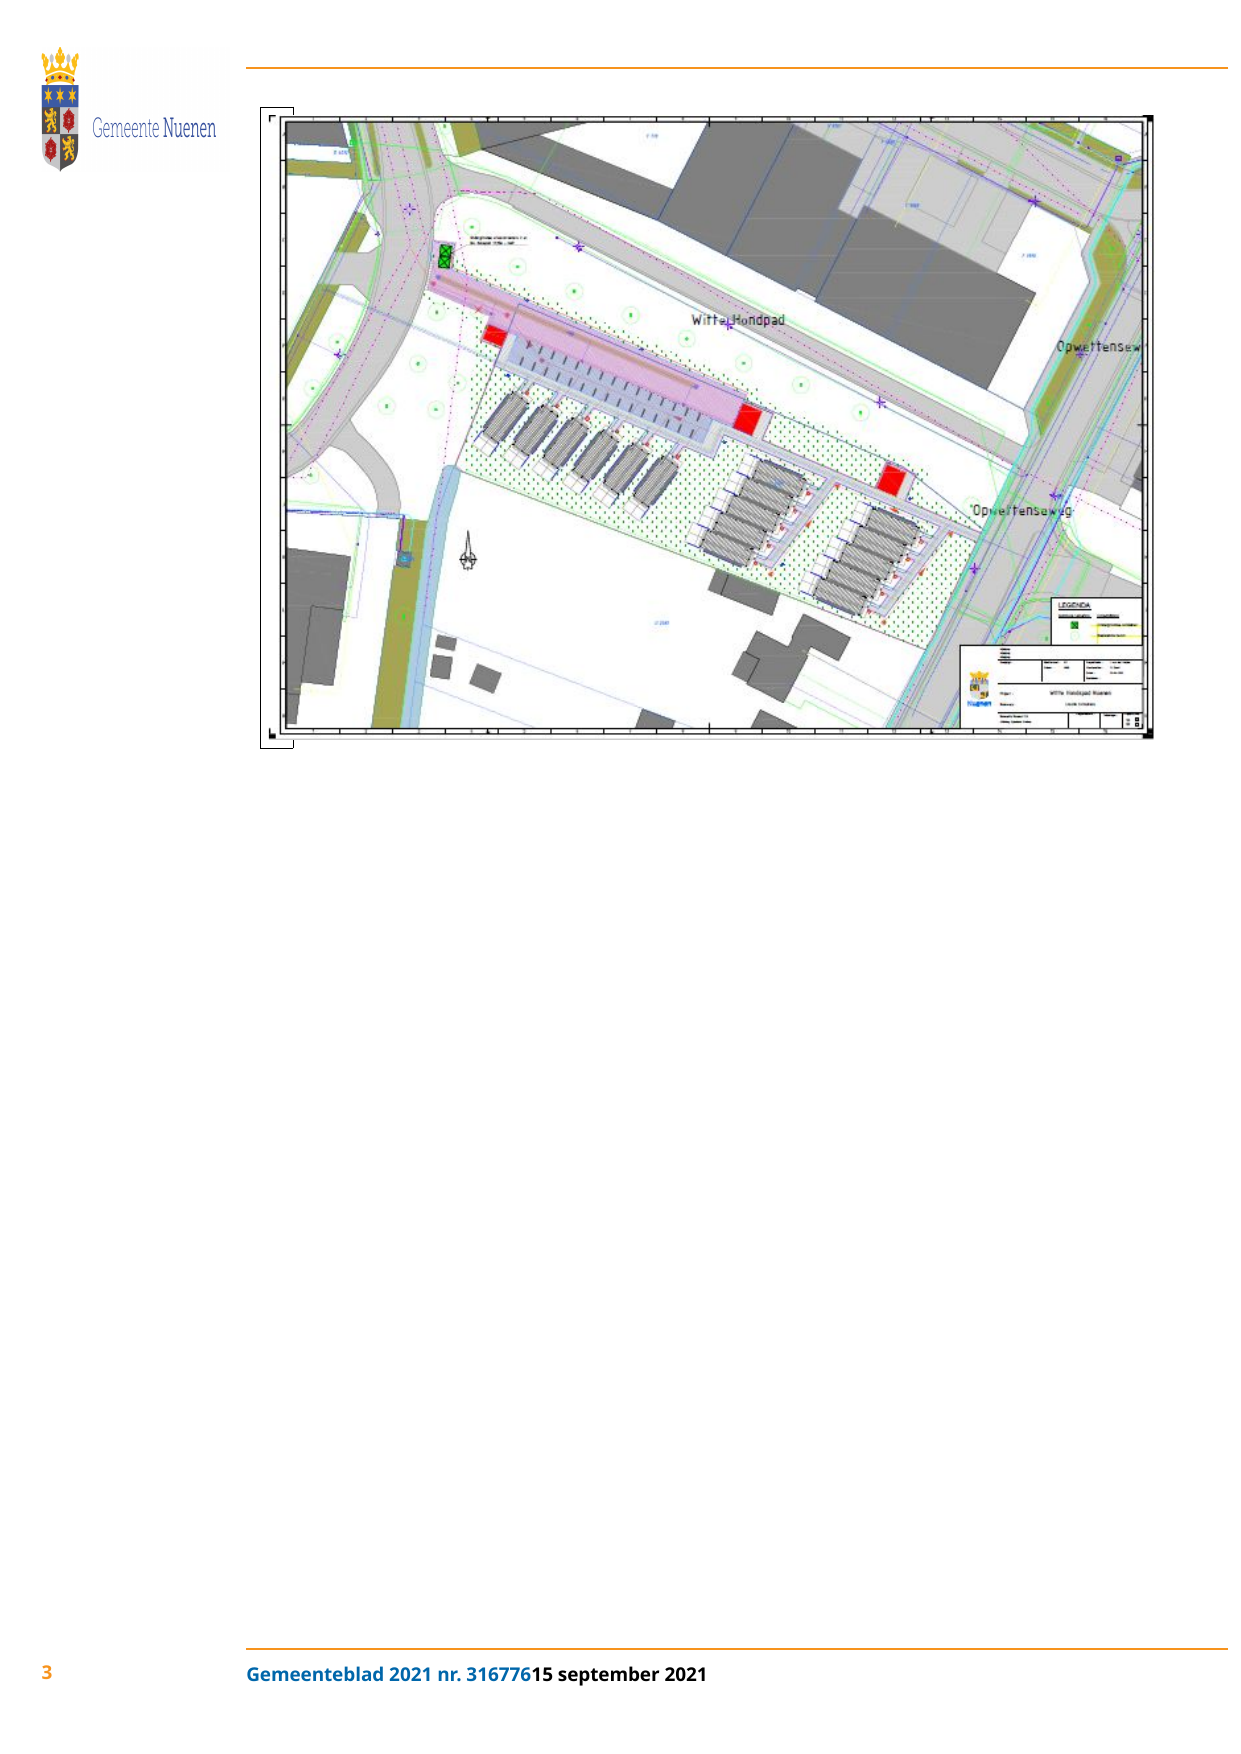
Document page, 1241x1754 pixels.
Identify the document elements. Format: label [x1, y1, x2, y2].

picture [268, 115, 1155, 740]
picture [41, 47, 231, 172]
